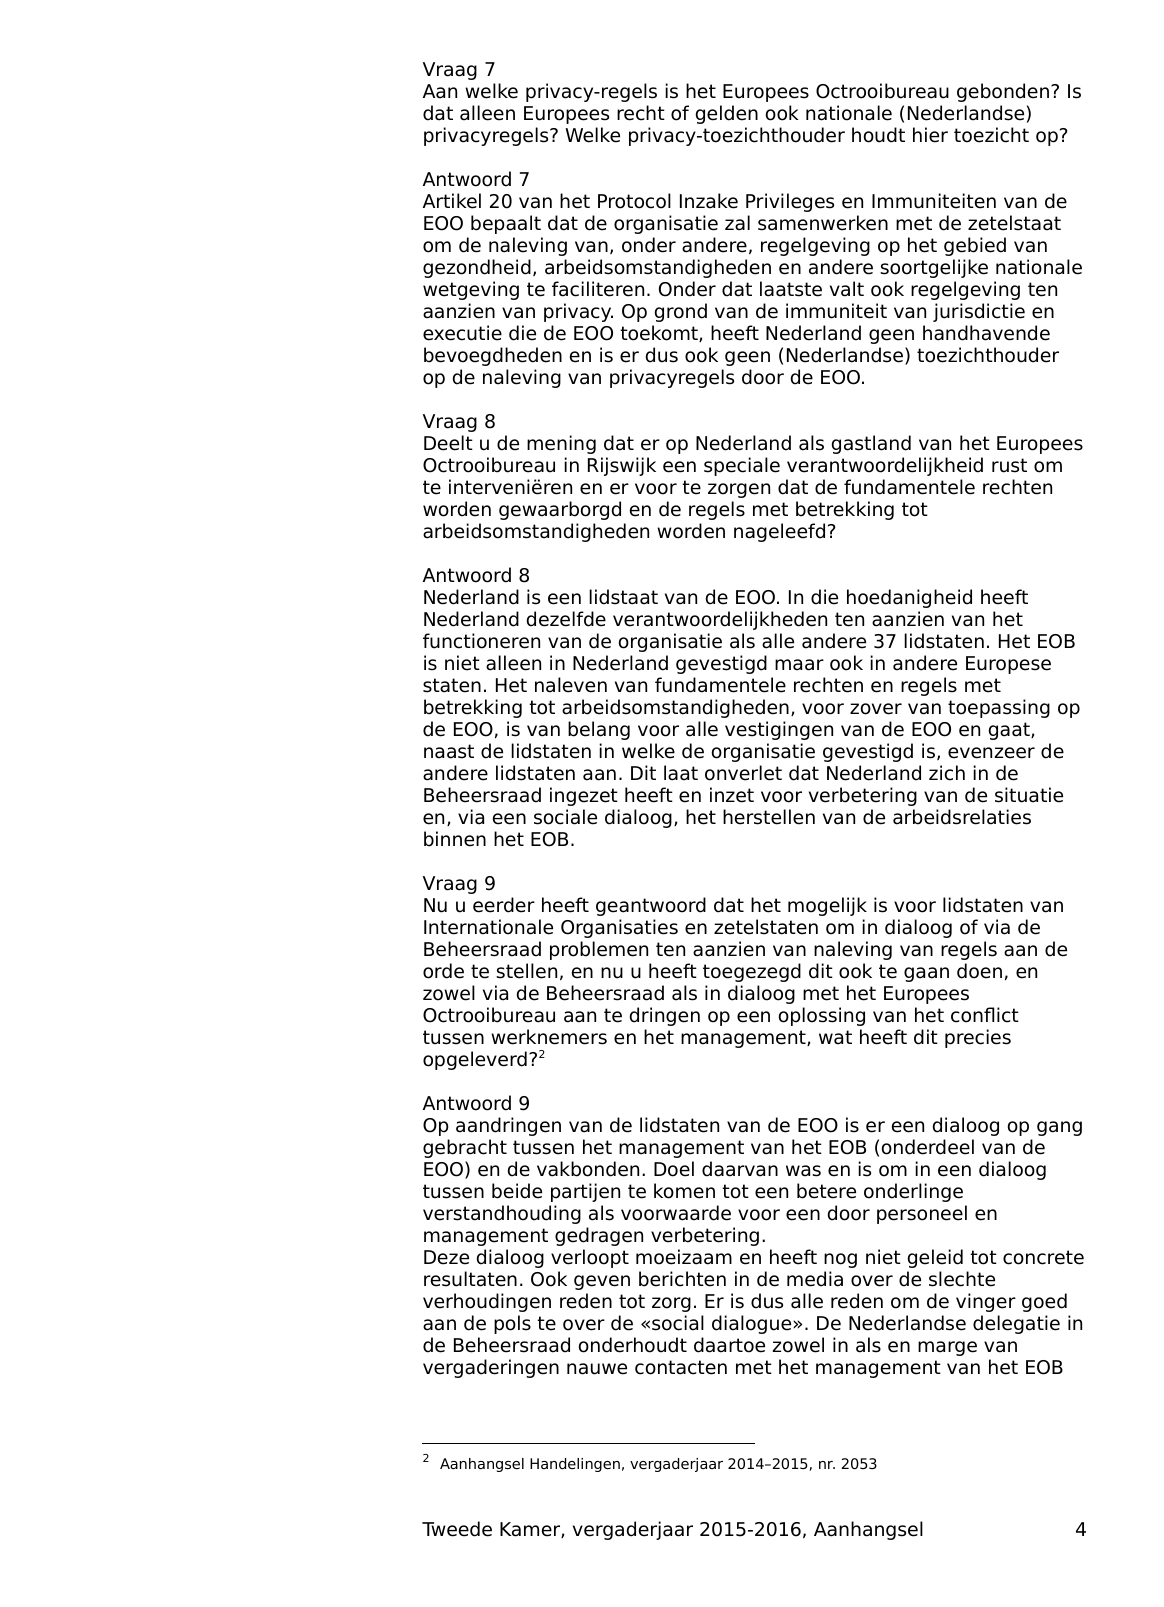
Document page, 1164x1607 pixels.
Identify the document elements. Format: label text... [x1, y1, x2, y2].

text Deze dialoog verloopt moeizaam en heeft nog niet geleid tot concrete resultaten. Ook geven berichten in de media over de slechte verhoudingen reden tot zorg. Er is dus alle reden om de vinger goed aan de pols te over de «social dialogue». De Nederlandse delegatie in de Beheersraad onderhoudt daartoe zowel in als en marge van vergaderingen nauwe contacten met het management van het EOB [422, 1247, 1087, 1379]
text Nederland is een lidstaat van de EOO. In die hoedanigheid heeft Nederland dezelfde verantwoordelijkheden ten aanzien van het functioneren van de organisatie als alle andere 37 lidstaten. Het EOB is niet alleen in Nederland gevestigd maar ook in andere Europese staten. Het naleven van fundamentele rechten en regels met betrekking tot arbeidsomstandigheden, voor zover van toepassing op de EOO, is van belang voor alle vestigingen van de EOO en gaat, naast de lidstaten in welke de organisatie gevestigd is, evenzeer de andere lidstaten aan. Dit laat onverlet dat Nederland zich in de Beheersraad ingezet heeft en inzet voor verbetering van de situatie en, via een sociale dialoog, het herstellen van de arbeidsrelaties binnen het EOB. [422, 587, 1087, 851]
text Antwoord 8 [422, 565, 1087, 587]
text Vraag 8 [422, 411, 1087, 433]
text Op aandringen van de lidstaten van de EOO is er een dialoog op gang gebracht tussen het management van het EOB (onderdeel van de EOO) en de vakbonden. Doel daarvan was en is om in een dialoog tussen beide partijen te komen tot een betere onderlinge verstandhouding als voorwaarde voor een door personeel en management gedragen verbetering. [422, 1115, 1087, 1247]
text Nu u eerder heeft geantwoord dat het mogelijk is voor lidstaten van Internationale Organisaties en zetelstaten om in dialoog of via de Beheersraad problemen ten aanzien van naleving van regels aan de orde te stellen, en nu u heeft toegezegd dit ook te gaan doen, en zowel via de Beheersraad als in dialoog met het Europees Octrooibureau aan te dringen op een oplossing van het conflict tussen werknemers en het management, wat heeft dit precies opgeleverd? [422, 895, 1087, 1071]
text Vraag 9 [422, 873, 1087, 895]
text Antwoord 7 [422, 169, 1087, 191]
text Deelt u de mening dat er op Nederland als gastland van het Europees Octrooibureau in Rijswijk een speciale verantwoordelijkheid rust om te interveniëren en er voor te zorgen dat de fundamentele rechten worden gewaarborgd en de regels met betrekking tot arbeidsomstandigheden worden nageleefd? [422, 433, 1087, 543]
text Antwoord 9 [422, 1093, 1087, 1115]
text Aanhangsel Handelingen, vergaderjaar 2014–2015, nr. 2053 [422, 1452, 1087, 1474]
text Vraag 7 [422, 59, 1087, 81]
text Artikel 20 van het Protocol Inzake Privileges en Immuniteiten van de EOO bepaalt dat de organisatie zal samenwerken met de zetelstaat om de naleving van, onder andere, regelgeving op het gebied van gezondheid, arbeidsomstandigheden en andere soortgelijke nationale wetgeving te faciliteren. Onder dat laatste valt ook regelgeving ten aanzien van privacy. Op grond van de immuniteit van jurisdictie en executie die de EOO toekomt, heeft Nederland geen handhavende bevoegdheden en is er dus ook geen (Nederlandse) toezichthouder op de naleving van privacyregels door de EOO. [422, 191, 1087, 389]
text Aan welke privacy-regels is het Europees Octrooibureau gebonden? Is dat alleen Europees recht of gelden ook nationale (Nederlandse) privacyregels? Welke privacy-toezichthouder houdt hier toezicht op? [422, 81, 1087, 147]
